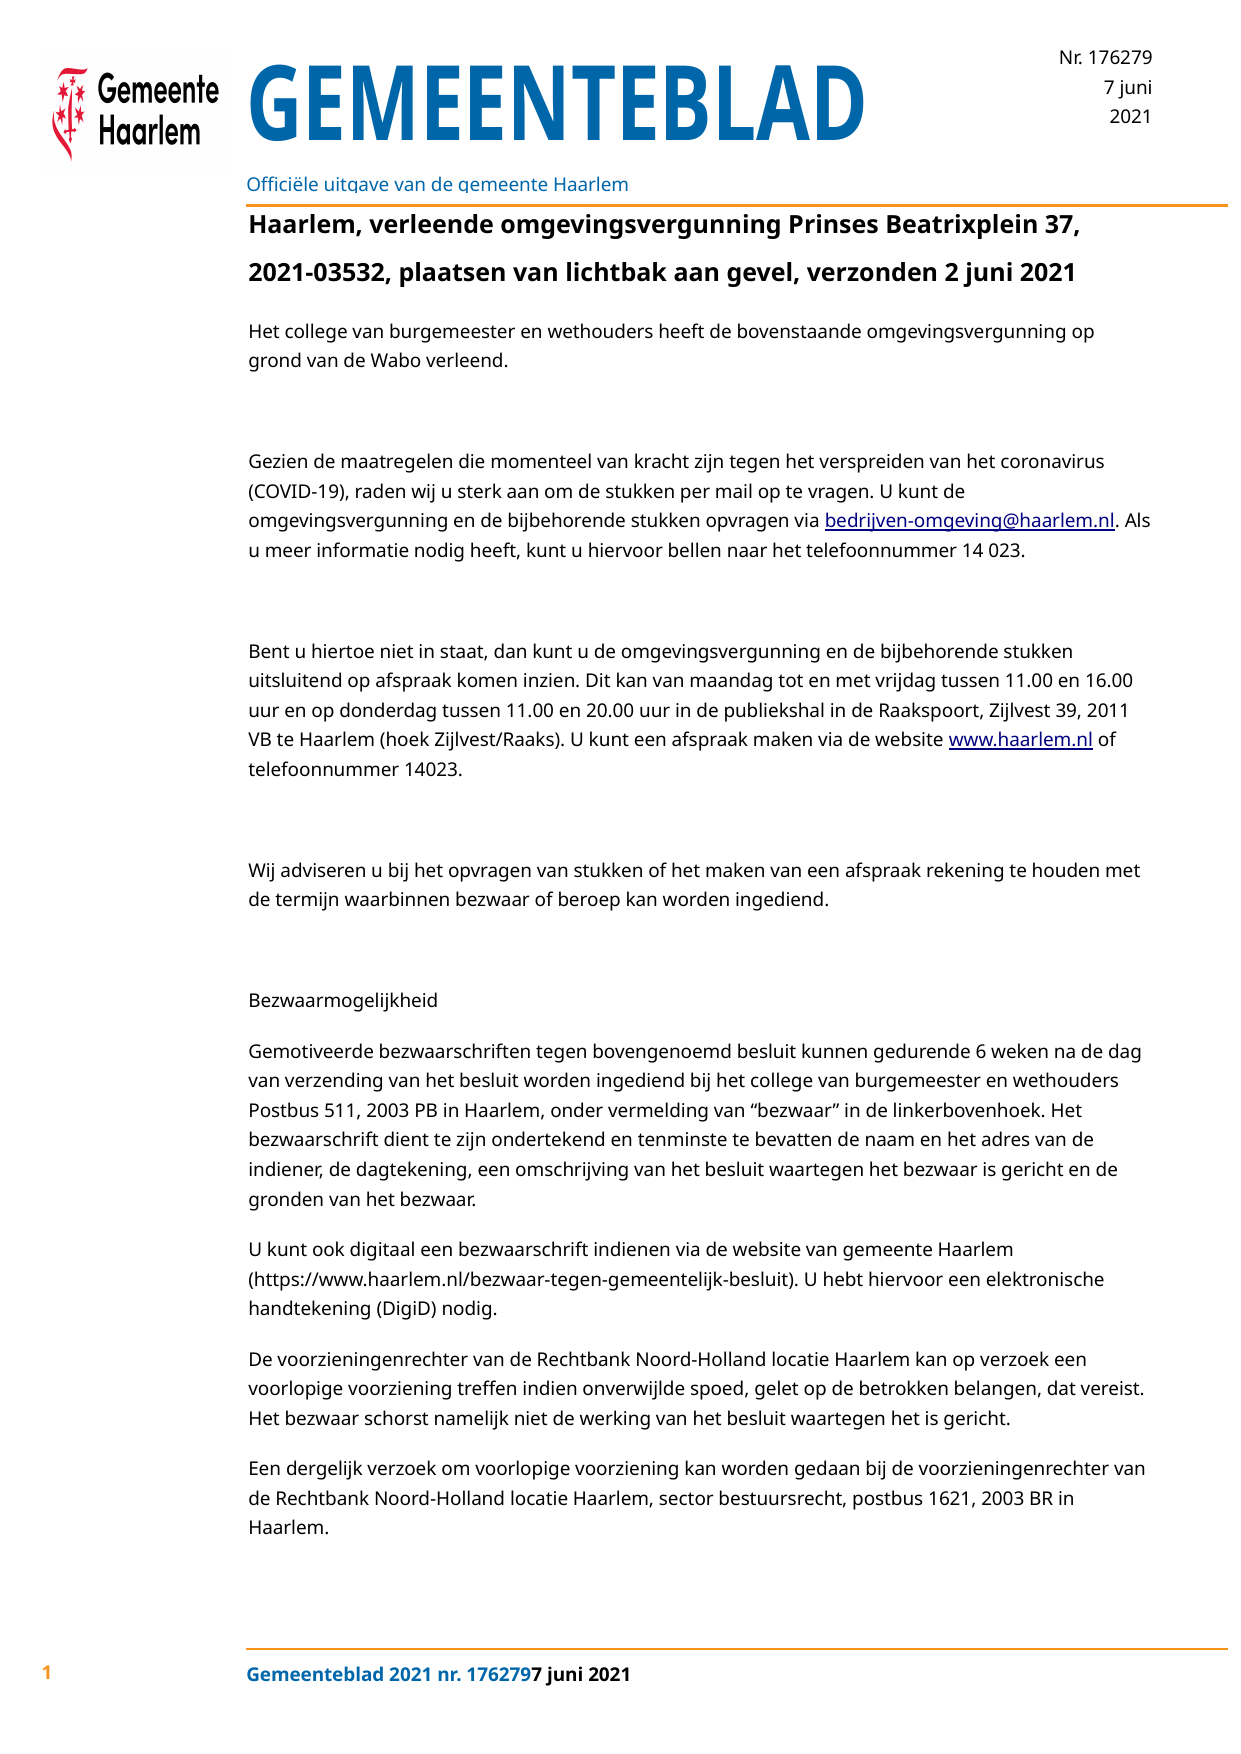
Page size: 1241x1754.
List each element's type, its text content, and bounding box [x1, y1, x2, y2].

text Haarlem, verleende omgevingsvergunning Prinses Beatrixplein 37, 2021-03532, plaatsen van lichtbak aan gevel, verzonden 2 juni 2021 [248, 207, 1152, 288]
picture [41, 47, 231, 172]
text Het college van burgemeester en wethouders heeft de bovenstaande omgevingsvergunning op grond van de Wabo verleend. [248, 318, 1152, 373]
text U kunt ook digitaal een bezwaarschrift indienen via de website van gemeente Haarlem (https://www.haarlem.nl/bezwaar-tegen-gemeentelijk-besluit). U hebt hiervoor een elektronische handtekening (DigiD) nodig. [248, 1236, 1152, 1321]
text Wij adviseren u bij het opvragen van stukken of het maken van een afspraak rekening te houden met de termijn waarbinnen bezwaar of beroep kan worden ingediend. [248, 857, 1152, 912]
text Gemotiveerde bezwaarschriften tegen bovengenoemd besluit kunnen gedurende 6 weken na de dag van verzending van het besluit worden ingediend bij het college van burgemeester en wethouders Postbus 511, 2003 PB in Haarlem, onder vermelding van “bezwaar” in de linkerbovenhoek. Het bezwaarschrift dient te zijn ondertekend en tenminste te bevatten de naam en het adres van de indiener, de dagtekening, een omschrijving van het besluit waartegen het bezwaar is gericht en de gronden van het bezwaar. [248, 1038, 1152, 1212]
text Een dergelijk verzoek om voorlopige voorziening kan worden gedaan bij de voorzieningenrechter van de Rechtbank Noord-Holland locatie Haarlem, sector bestuursrecht, postbus 1621, 2003 BR in Haarlem. [248, 1455, 1152, 1540]
text Bent u hiertoe niet in staat, dan kunt u de omgevingsvergunning en de bijbehorende stukken uitsluitend op afspraak komen inzien. Dit kan van maandag tot en met vrijdag tussen 11.00 en 16.00 uur en op donderdag tussen 11.00 en 20.00 uur in de publiekshal in de Raakspoort, Zijlvest 39, 2011 VB te Haarlem (hoek Zijlvest/Raaks). U kunt een afspraak maken via de website www.haarlem.nl of telefoonnummer 14023. [248, 638, 1152, 782]
text De voorzieningenrechter van de Rechtbank Noord-Holland locatie Haarlem kan op verzoek een voorlopige voorziening treffen indien onverwijlde spoed, gelet op de betrokken belangen, dat vereist. Het bezwaar schorst namelijk niet de werking van het besluit waartegen het is gericht. [248, 1346, 1152, 1431]
text Bezwaarmogelijkheid [248, 987, 1152, 1013]
text Gezien de maatregelen die momenteel van kracht zijn tegen het verspreiden van het coronavirus (COVID-19), raden wij u sterk aan om de stukken per mail op te vragen. U kunt de omgevingsvergunning en de bijbehorende stukken opvragen via bedrijven-omgeving@haarlem.nl. Als u meer informatie nodig heeft, kunt u hiervoor bellen naar het telefoonnummer 14 023. [248, 448, 1152, 563]
